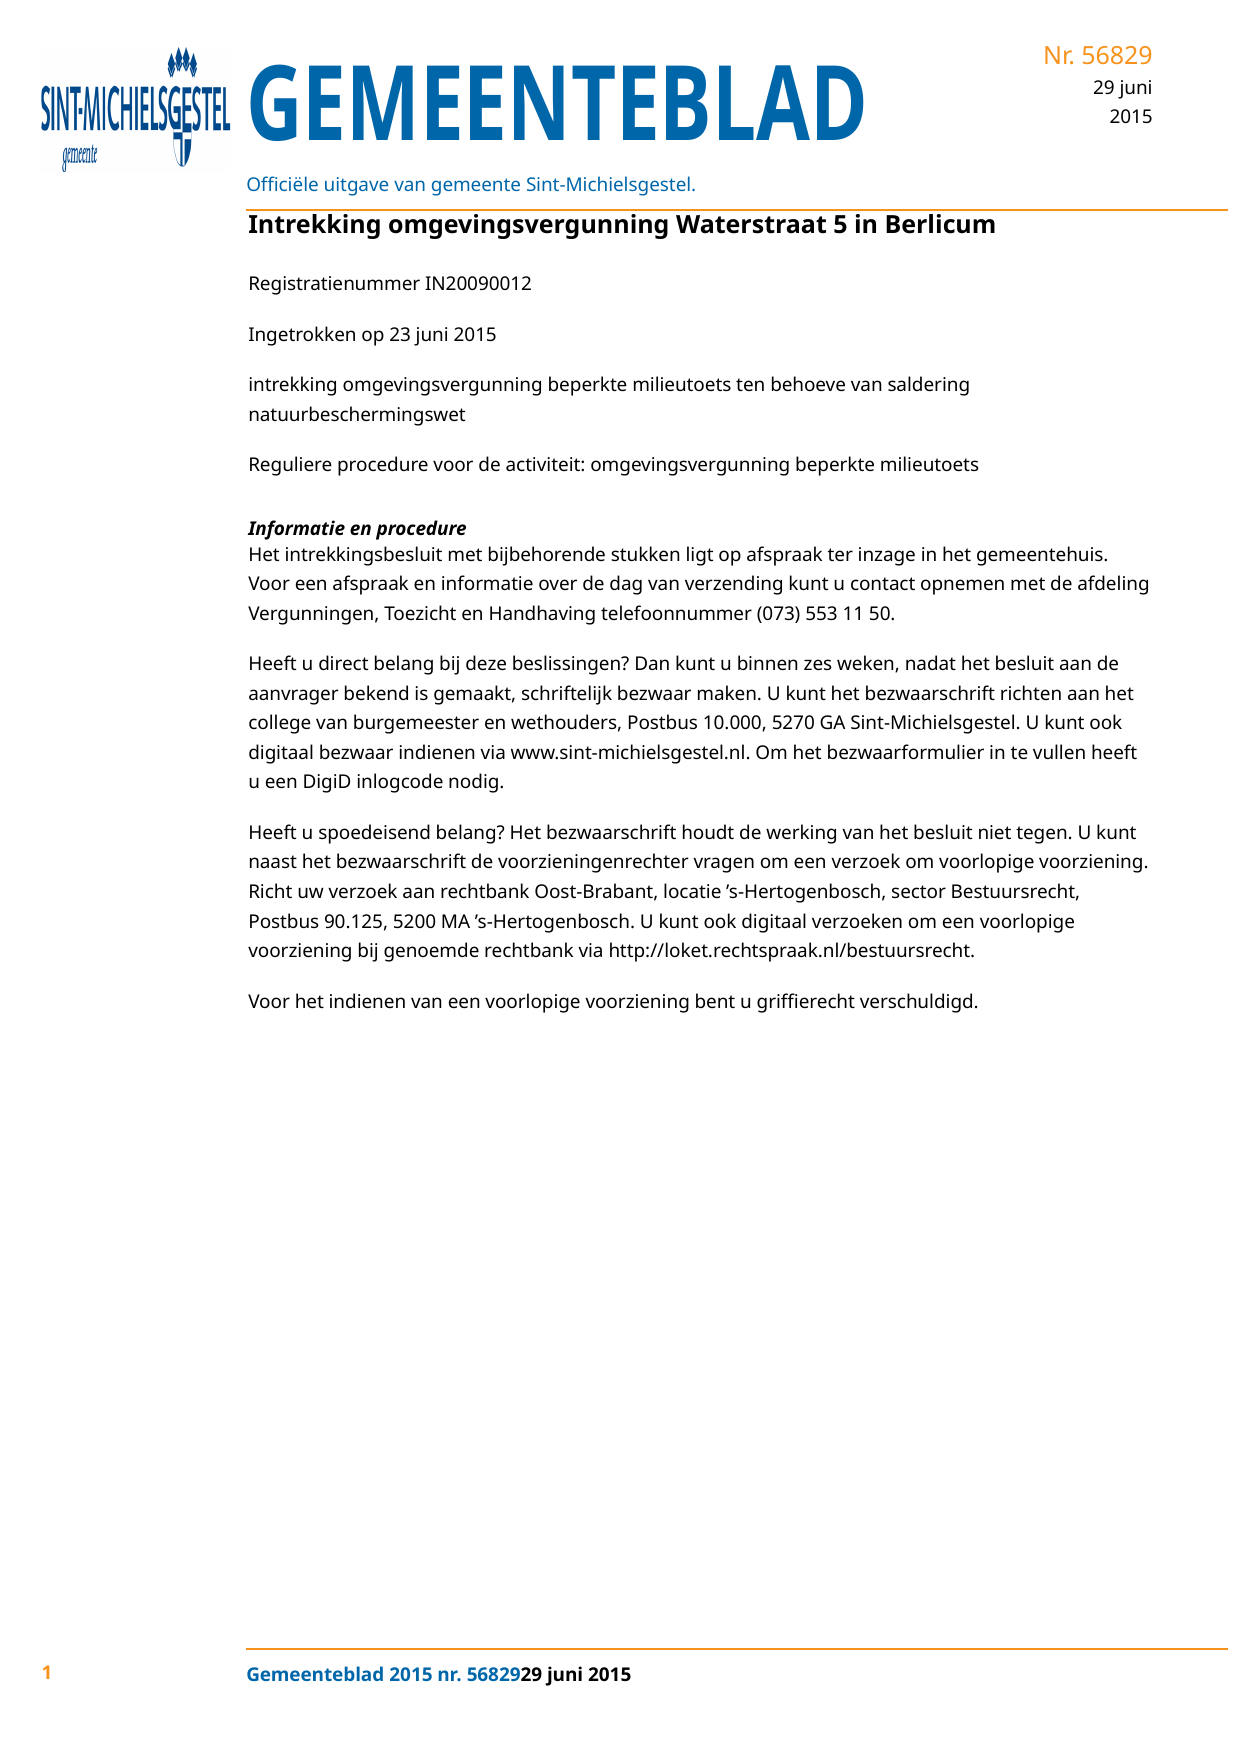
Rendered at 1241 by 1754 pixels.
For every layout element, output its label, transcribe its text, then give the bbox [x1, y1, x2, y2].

text Ingetrokken op 23 juni 2015 [248, 321, 1152, 346]
text Heeft u direct belang bij deze beslissingen? Dan kunt u binnen zes weken, nadat het besluit aan de aanvrager bekend is gemaakt, schriftelijk bezwaar maken. U kunt het bezwaarschrift richten aan het college van burgemeester en wethouders, Postbus 10.000, 5270 GA Sint-Michielsgestel. U kunt ook digitaal bezwaar indienen via www.sint-michielsgestel.nl. Om het bezwaarformulier in te vullen heeft u een DigiD inlogcode nodig. [248, 650, 1152, 794]
picture [41, 47, 231, 172]
text Intrekking omgevingsvergunning Waterstraat 5 in Berlicum [248, 211, 1152, 241]
text intrekking omgevingsvergunning beperkte milieutoets ten behoeve van saldering natuurbeschermingswet [248, 371, 1152, 426]
text Het intrekkingsbesluit met bijbehorende stukken ligt op afspraak ter inzage in het gemeentehuis. Voor een afspraak en informatie over de dag van verzending kunt u contact opnemen met de afdeling Vergunningen, Toezicht en Handhaving telefoonnummer (073) 553 11 50. [248, 541, 1152, 626]
text Informatie en procedure [248, 515, 1152, 541]
text Heeft u spoedeisend belang? Het bezwaarschrift houdt de werking van het besluit niet tegen. U kunt naast het bezwaarschrift de voorzieningenrechter vragen om een verzoek om voorlopige voorziening. Richt uw verzoek aan rechtbank Oost-Brabant, locatie ’s-Hertogenbosch, sector Bestuursrecht, Postbus 90.125, 5200 MA ’s-Hertogenbosch. U kunt ook digitaal verzoeken om een voorlopige voorziening bij genoemde rechtbank via http://loket.rechtspraak.nl/bestuursrecht. [248, 819, 1152, 963]
text Registratienummer IN20090012 [248, 270, 1152, 296]
text Voor het indienen van een voorlopige voorziening bent u griffierecht verschuldigd. [248, 988, 1152, 1014]
text Reguliere procedure voor de activiteit: omgevingsvergunning beperkte milieutoets [248, 451, 1152, 477]
